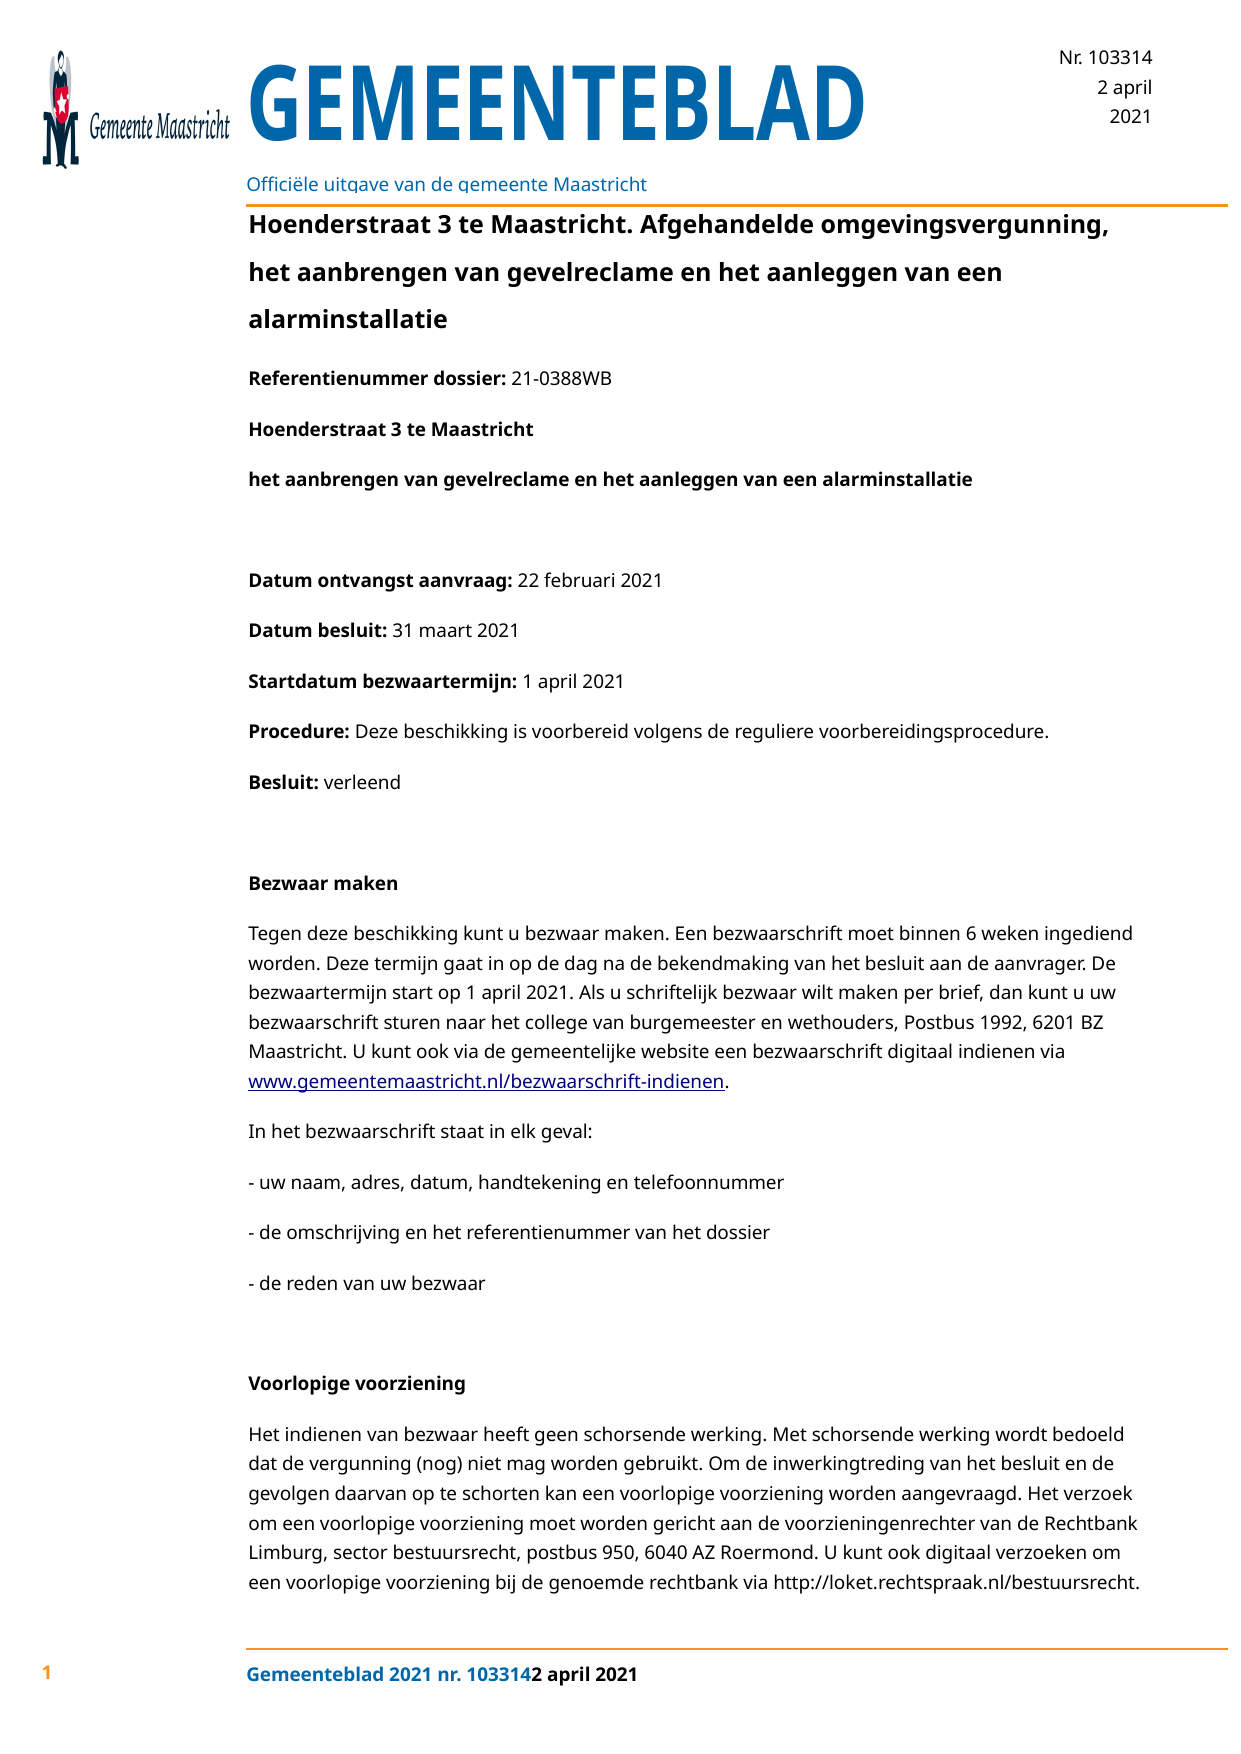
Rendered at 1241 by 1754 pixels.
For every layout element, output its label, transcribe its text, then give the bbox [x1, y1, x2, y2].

text Startdatum bezwaartermijn: 1 april 2021 [248, 668, 1152, 694]
text - de omschrijving en het referentienummer van het dossier [248, 1219, 1152, 1245]
text Het indienen van bezwaar heeft geen schorsende werking. Met schorsende werking wordt bedoeld dat de vergunning (nog) niet mag worden gebruikt. Om de inwerkingtreding van het besluit en de gevolgen daarvan op te schorten kan een voorlopige voorziening worden aangevraagd. Het verzoek om een voorlopige voorziening moet worden gericht aan de voorzieningenrechter van de Rechtbank Limburg, sector bestuursrecht, postbus 950, 6040 AZ Roermond. U kunt ook digitaal verzoeken om een voorlopige voorziening bij de genoemde rechtbank via http://loket.rechtspraak.nl/bestuursrecht. [248, 1421, 1152, 1594]
text het aanbrengen van gevelreclame en het aanleggen van een alarminstallatie [248, 466, 1152, 492]
text Hoenderstraat 3 te Maastricht [248, 416, 1152, 442]
text In het bezwaarschrift staat in elk geval: [248, 1118, 1152, 1144]
text Hoenderstraat 3 te Maastricht. Afgehandelde omgevingsvergunning, het aanbrengen van gevelreclame en het aanleggen van een alarminstallatie [248, 207, 1152, 336]
text - de reden van uw bezwaar [248, 1270, 1152, 1295]
text Voorlopige voorziening [248, 1371, 1152, 1396]
picture [41, 47, 231, 172]
text Tegen deze beschikking kunt u bezwaar maken. Een bezwaarschrift moet binnen 6 weken ingediend worden. Deze termijn gaat in op de dag na de bekendmaking van het besluit aan de aanvrager. De bezwaartermijn start op 1 april 2021. Als u schriftelijk bezwaar wilt maken per brief, dan kunt u uw bezwaarschrift sturen naar het college van burgemeester en wethouders, Postbus 1992, 6201 BZ Maastricht. U kunt ook via de gemeentelijke website een bezwaarschrift digitaal indienen via www.gemeentemaastricht.nl/bezwaarschrift-indienen. [248, 920, 1152, 1094]
text Procedure: Deze beschikking is voorbereid volgens de reguliere voorbereidingsprocedure. [248, 718, 1152, 744]
text Datum ontvangst aanvraag: 22 februari 2021 [248, 567, 1152, 593]
text - uw naam, adres, datum, handtekening en telefoonnummer [248, 1169, 1152, 1194]
text Besluit: verleend [248, 769, 1152, 794]
text Referentienummer dossier: 21-0388WB [248, 366, 1152, 391]
text Datum besluit: 31 maart 2021 [248, 618, 1152, 643]
text Bezwaar maken [248, 870, 1152, 895]
